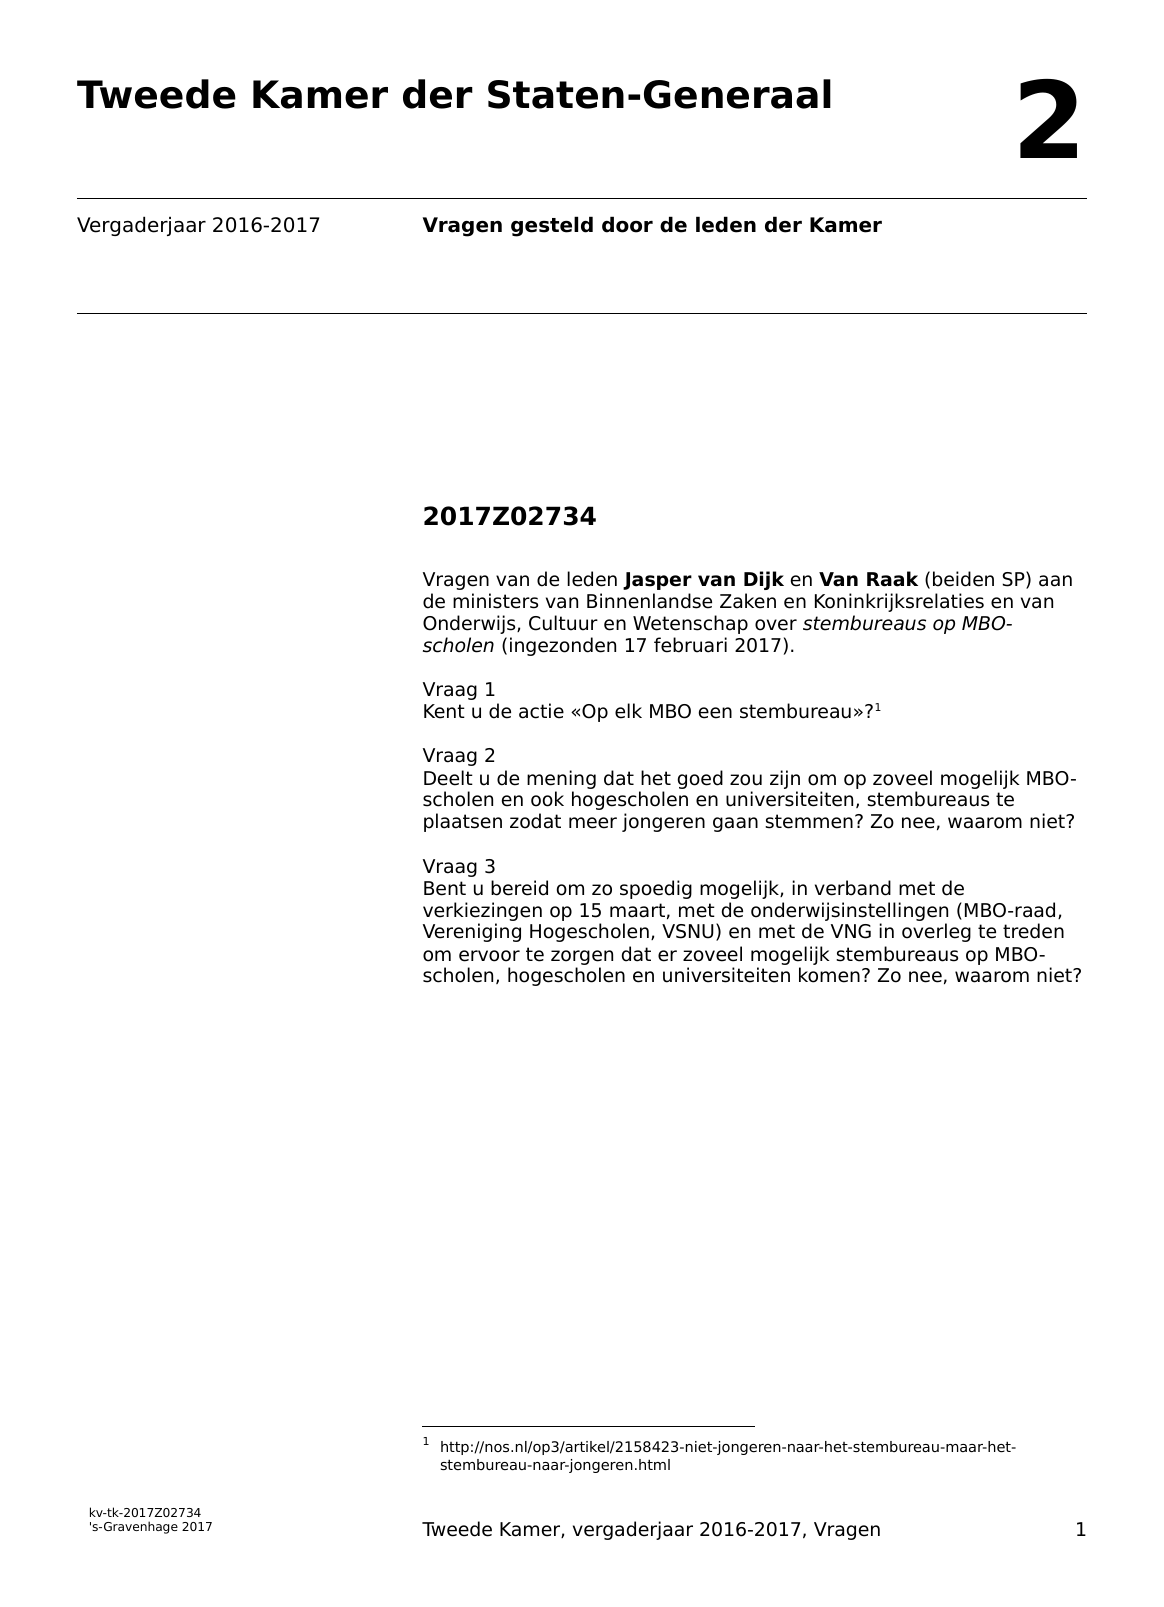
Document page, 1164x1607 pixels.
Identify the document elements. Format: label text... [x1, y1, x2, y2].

table_header 2 [886, 59, 1087, 198]
text http://nos.nl/op3/artikel/2158423-niet-jongeren-naar-het-stembureau-maar-het-stembureau-naar-jongeren.html [422, 1435, 1087, 1474]
text 's-Gravenhage 2017 [88, 1520, 323, 1534]
text 2017Z02734 [422, 502, 1087, 531]
text Vraag 2 [422, 745, 1087, 767]
text Deelt u de mening dat het goed zou zijn om op zoveel mogelijk MBO-scholen en ook hogescholen en universiteiten, stembureaus te plaatsen zodat meer jongeren gaan stemmen? Zo nee, waarom niet? [422, 767, 1087, 833]
text Bent u bereid om zo spoedig mogelijk, in verband met de verkiezingen op 15 maart, met de onderwijsinstellingen (MBO-raad, Vereniging Hogescholen, VSNU) en met de VNG in overleg te treden om ervoor te zorgen dat er zoveel mogelijk stembureaus op MBO-scholen, hogescholen en universiteiten komen? Zo nee, waarom niet? [422, 877, 1087, 987]
text Vraag 3 [422, 856, 1087, 877]
table_cell Vragen gesteld door de leden der Kamer [422, 199, 1087, 313]
text Vraag 1 [422, 679, 1087, 701]
text kv-tk-2017Z02734 [88, 1506, 323, 1520]
text Kent u de actie «Op elk MBO een stembureau»? [422, 701, 1087, 723]
text Vragen van de leden Jasper van Dijk en Van Raak (beiden SP) aan de ministers van Binnenlandse Zaken en Koninkrijksrelaties en van Onderwijs, Cultuur en Wetenschap over stembureaus op MBO-scholen (ingezonden 17 februari 2017). [422, 569, 1087, 657]
table_cell Vergaderjaar 2016-2017 [77, 199, 422, 313]
table_header Tweede Kamer der Staten-Generaal [77, 59, 886, 198]
